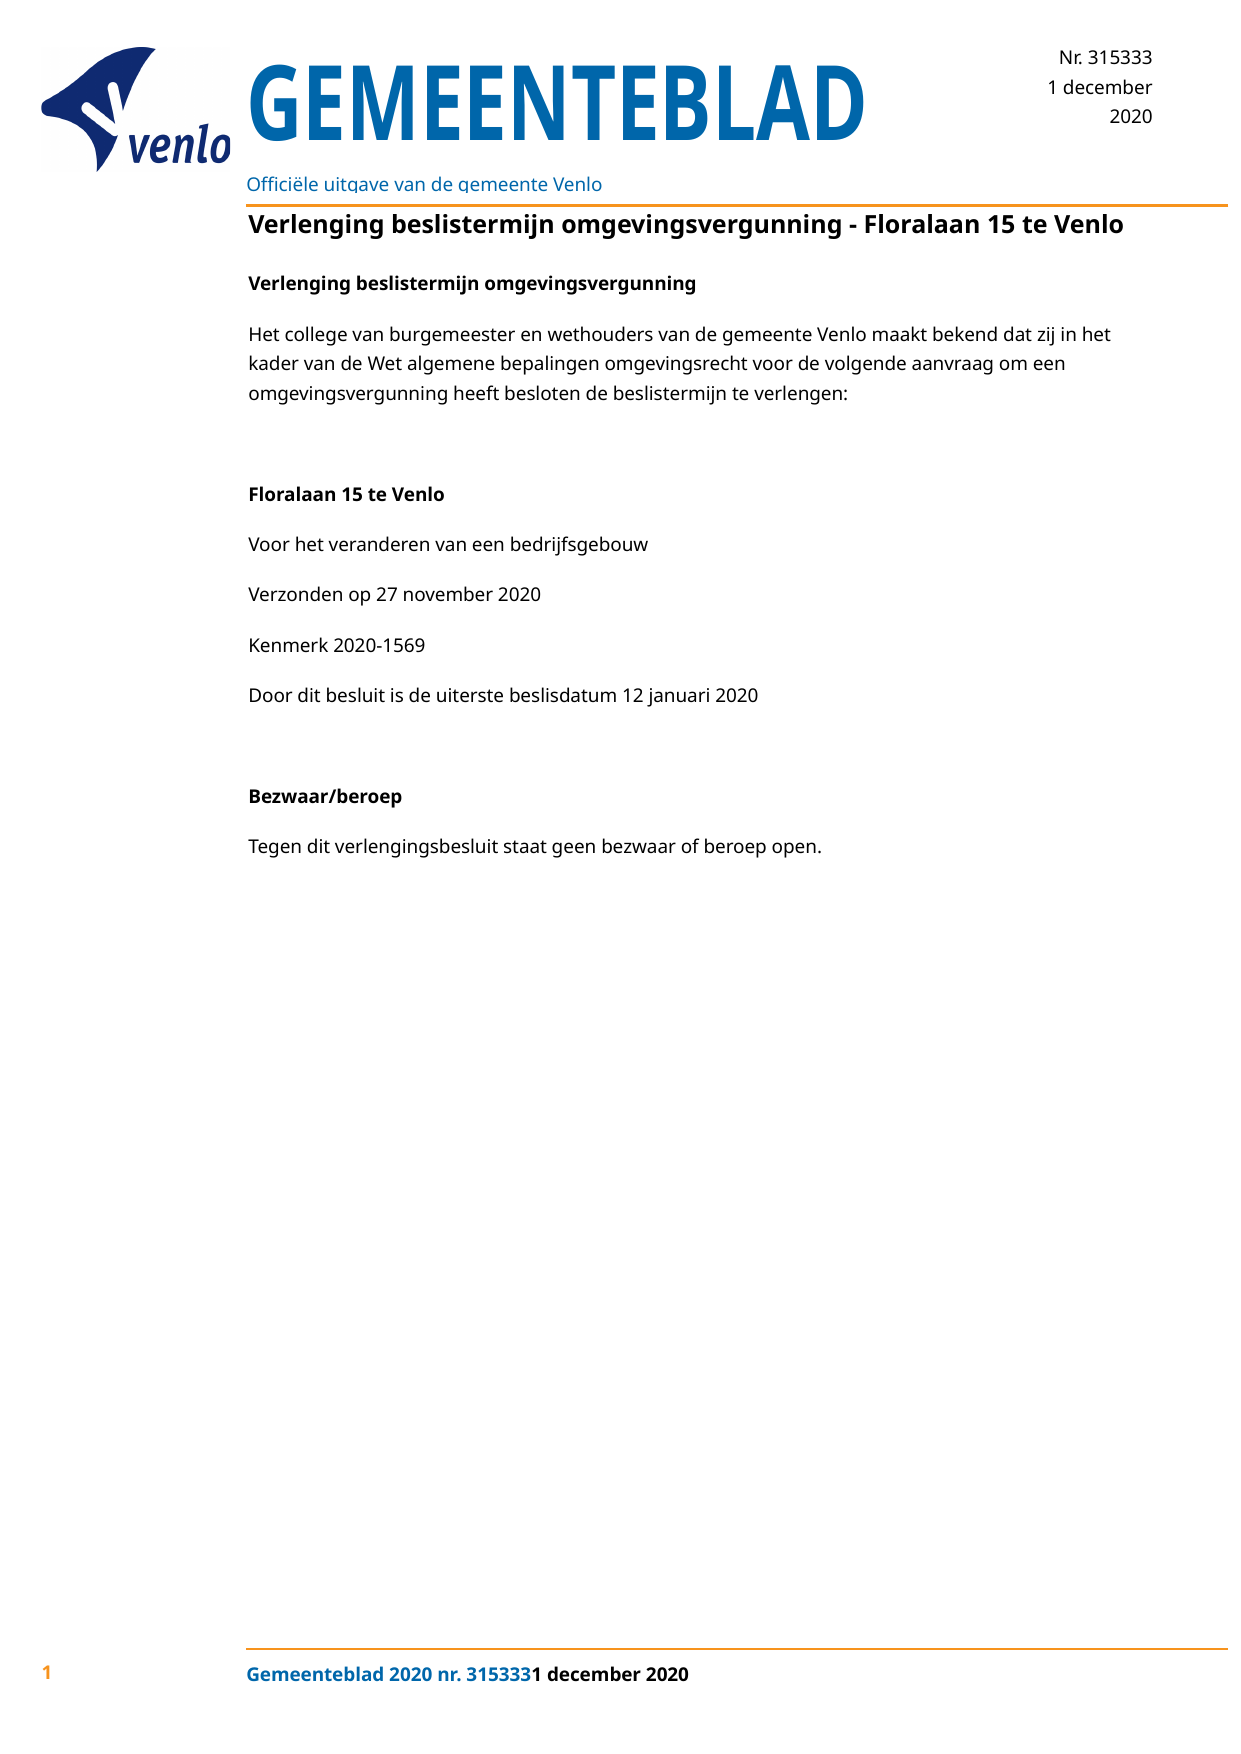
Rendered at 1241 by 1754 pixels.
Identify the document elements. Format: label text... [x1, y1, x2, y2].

text Floralaan 15 te Venlo [248, 481, 1152, 506]
picture [41, 47, 231, 172]
text Verlenging beslistermijn omgevingsvergunning [248, 270, 1152, 296]
text Voor het veranderen van een bedrijfsgebouw [248, 531, 1152, 557]
text Verzonden op 27 november 2020 [248, 582, 1152, 607]
text Bezwaar/beroep [248, 783, 1152, 809]
text Verlenging beslistermijn omgevingsvergunning - Floralaan 15 te Venlo [248, 207, 1152, 241]
text Tegen dit verlengingsbesluit staat geen bezwaar of beroep open. [248, 834, 1152, 859]
text Kenmerk 2020-1569 [248, 632, 1152, 658]
text Door dit besluit is de uiterste beslisdatum 12 januari 2020 [248, 682, 1152, 708]
text Het college van burgemeester en wethouders van de gemeente Venlo maakt bekend dat zij in het kader van de Wet algemene bepalingen omgevingsrecht voor de volgende aanvraag om een omgevingsvergunning heeft besloten de beslistermijn te verlengen: [248, 321, 1152, 406]
